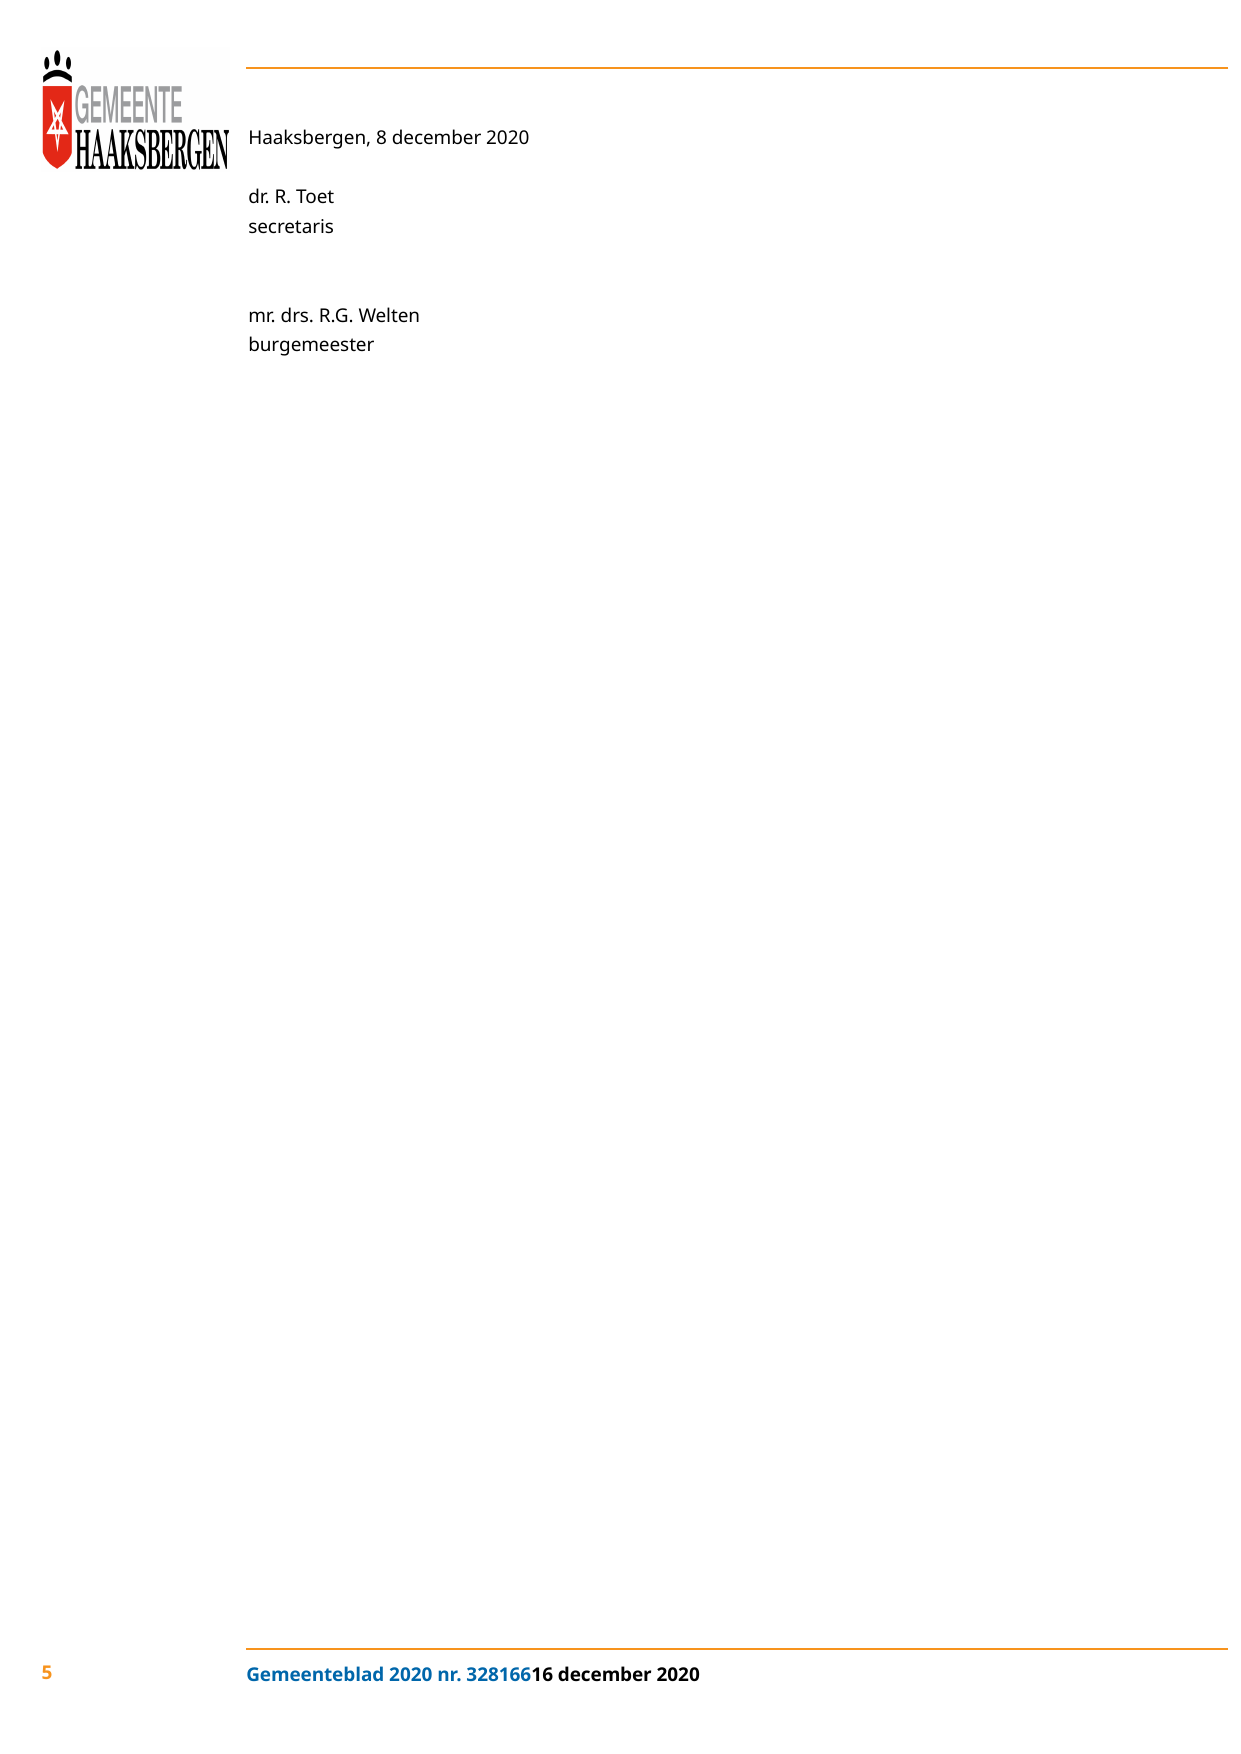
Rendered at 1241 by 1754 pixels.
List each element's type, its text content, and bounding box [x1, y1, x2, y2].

text secretaris [248, 213, 1152, 239]
text dr. R. Toet [248, 183, 1152, 209]
text Haaksbergen, 8 december 2020 [248, 124, 1152, 150]
picture [41, 47, 231, 172]
text mr. drs. R.G. Welten [248, 302, 1152, 328]
text burgemeester [248, 331, 1152, 357]
